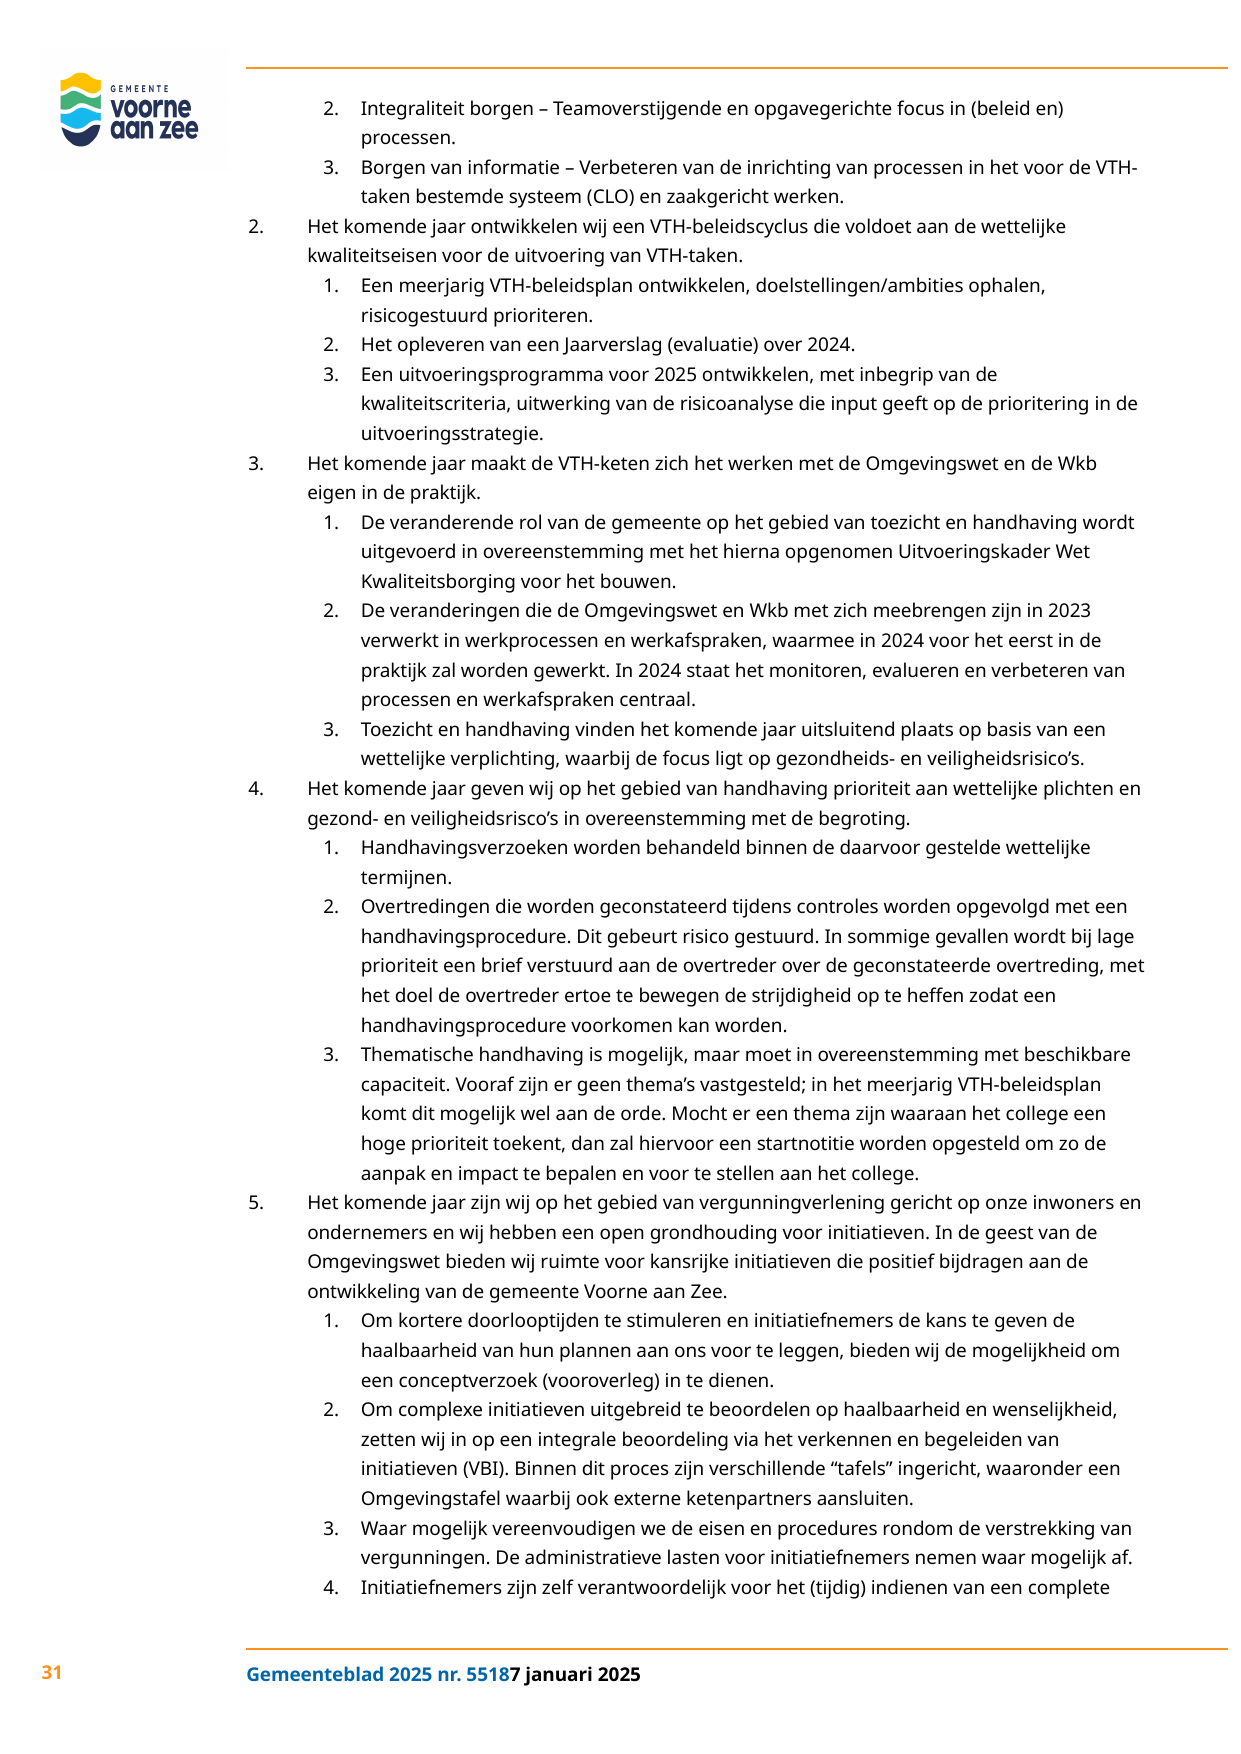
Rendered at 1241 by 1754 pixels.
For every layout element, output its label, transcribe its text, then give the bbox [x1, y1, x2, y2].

list De veranderende rol van de gemeente op het gebied van toezicht en handhaving wordt uitgevoerd in overeenstemming met het hierna opgenomen Uitvoeringskader Wet Kwaliteitsborging voor het bouwen. [323, 509, 1152, 594]
list Waar mogelijk vereenvoudigen we de eisen en procedures rondom de verstrekking van vergunningen. De administratieve lasten voor initiatiefnemers nemen waar mogelijk af. [323, 1515, 1152, 1570]
list Het opleveren van een Jaarverslag (evaluatie) over 2024. [323, 331, 1152, 357]
list De veranderingen die de Omgevingswet en Wkb met zich meebrengen zijn in 2023 verwerkt in werkprocessen en werkafspraken, waarmee in 2024 voor het eerst in de praktijk zal worden gewerkt. In 2024 staat het monitoren, evalueren en verbeteren van processen en werkafspraken centraal. [323, 598, 1152, 712]
list Een meerjarig VTH-beleidsplan ontwikkelen, doelstellingen/ambities ophalen, risicogestuurd prioriteren. [323, 272, 1152, 328]
list Om complexe initiatieven uitgebreid te beoordelen op haalbaarheid en wenselijkheid, zetten wij in op een integrale beoordeling via het verkennen en begeleiden van initiatieven (VBI). Binnen dit proces zijn verschillende “tafels” ingericht, waaronder een Omgevingstafel waarbij ook externe ketenpartners aansluiten. [323, 1396, 1152, 1511]
list Toezicht en handhaving vinden het komende jaar uitsluitend plaats op basis van een wettelijke verplichting, waarbij de focus ligt op gezondheids- en veiligheidsrisico’s. [323, 716, 1152, 771]
list Om kortere doorlooptijden te stimuleren en initiatiefnemers de kans te geven de haalbaarheid van hun plannen aan ons voor te leggen, bieden wij de mogelijkheid om een conceptverzoek (vooroverleg) in te dienen. [323, 1308, 1152, 1393]
list Het komende jaar zijn wij op het gebied van vergunningverlening gericht op onze inwoners en ondernemers en wij hebben een open grondhouding voor initiatieven. In de geest van de Omgevingswet bieden wij ruimte voor kansrijke initiatieven die positief bijdragen aan de ontwikkeling van de gemeente Voorne aan Zee. [248, 1189, 1152, 1304]
list Overtredingen die worden geconstateerd tijdens controles worden opgevolgd met een handhavingsprocedure. Dit gebeurt risico gestuurd. In sommige gevallen wordt bij lage prioriteit een brief verstuurd aan de overtreder over de geconstateerde overtreding, met het doel de overtreder ertoe te bewegen de strijdigheid op te heffen zodat een handhavingsprocedure voorkomen kan worden. [323, 893, 1152, 1038]
list Een uitvoeringsprogramma voor 2025 ontwikkelen, met inbegrip van de kwaliteitscriteria, uitwerking van de risicoanalyse die input geeft op de prioritering in de uitvoeringsstrategie. [323, 361, 1152, 446]
list Borgen van informatie – Verbeteren van de inrichting van processen in het voor de VTH-taken bestemde systeem (CLO) en zaakgericht werken. [323, 154, 1152, 209]
list Thematische handhaving is mogelijk, maar moet in overeenstemming met beschikbare capaciteit. Vooraf zijn er geen thema’s vastgesteld; in het meerjarig VTH-beleidsplan komt dit mogelijk wel aan de orde. Mocht er een thema zijn waaraan het college een hoge prioriteit toekent, dan zal hiervoor een startnotitie worden opgesteld om zo de aanpak en impact te bepalen en voor te stellen aan het college. [323, 1041, 1152, 1186]
list Initiatiefnemers zijn zelf verantwoordelijk voor het (tijdig) indienen van een complete [323, 1574, 1152, 1600]
list Het komende jaar geven wij op het gebied van handhaving prioriteit aan wettelijke plichten en gezond- en veiligheidsrisco’s in overeenstemming met de begroting. [248, 775, 1152, 831]
picture [41, 47, 231, 172]
list Het komende jaar ontwikkelen wij een VTH-beleidscyclus die voldoet aan de wettelijke kwaliteitseisen voor de uitvoering van VTH-taken. [248, 213, 1152, 268]
list Handhavingsverzoeken worden behandeld binnen de daarvoor gestelde wettelijke termijnen. [323, 834, 1152, 890]
list Integraliteit borgen – Teamoverstijgende en opgavegerichte focus in (beleid en) processen. [323, 95, 1152, 150]
list Het komende jaar maakt de VTH-keten zich het werken met de Omgevingswet en de Wkb eigen in de praktijk. [248, 450, 1152, 505]
